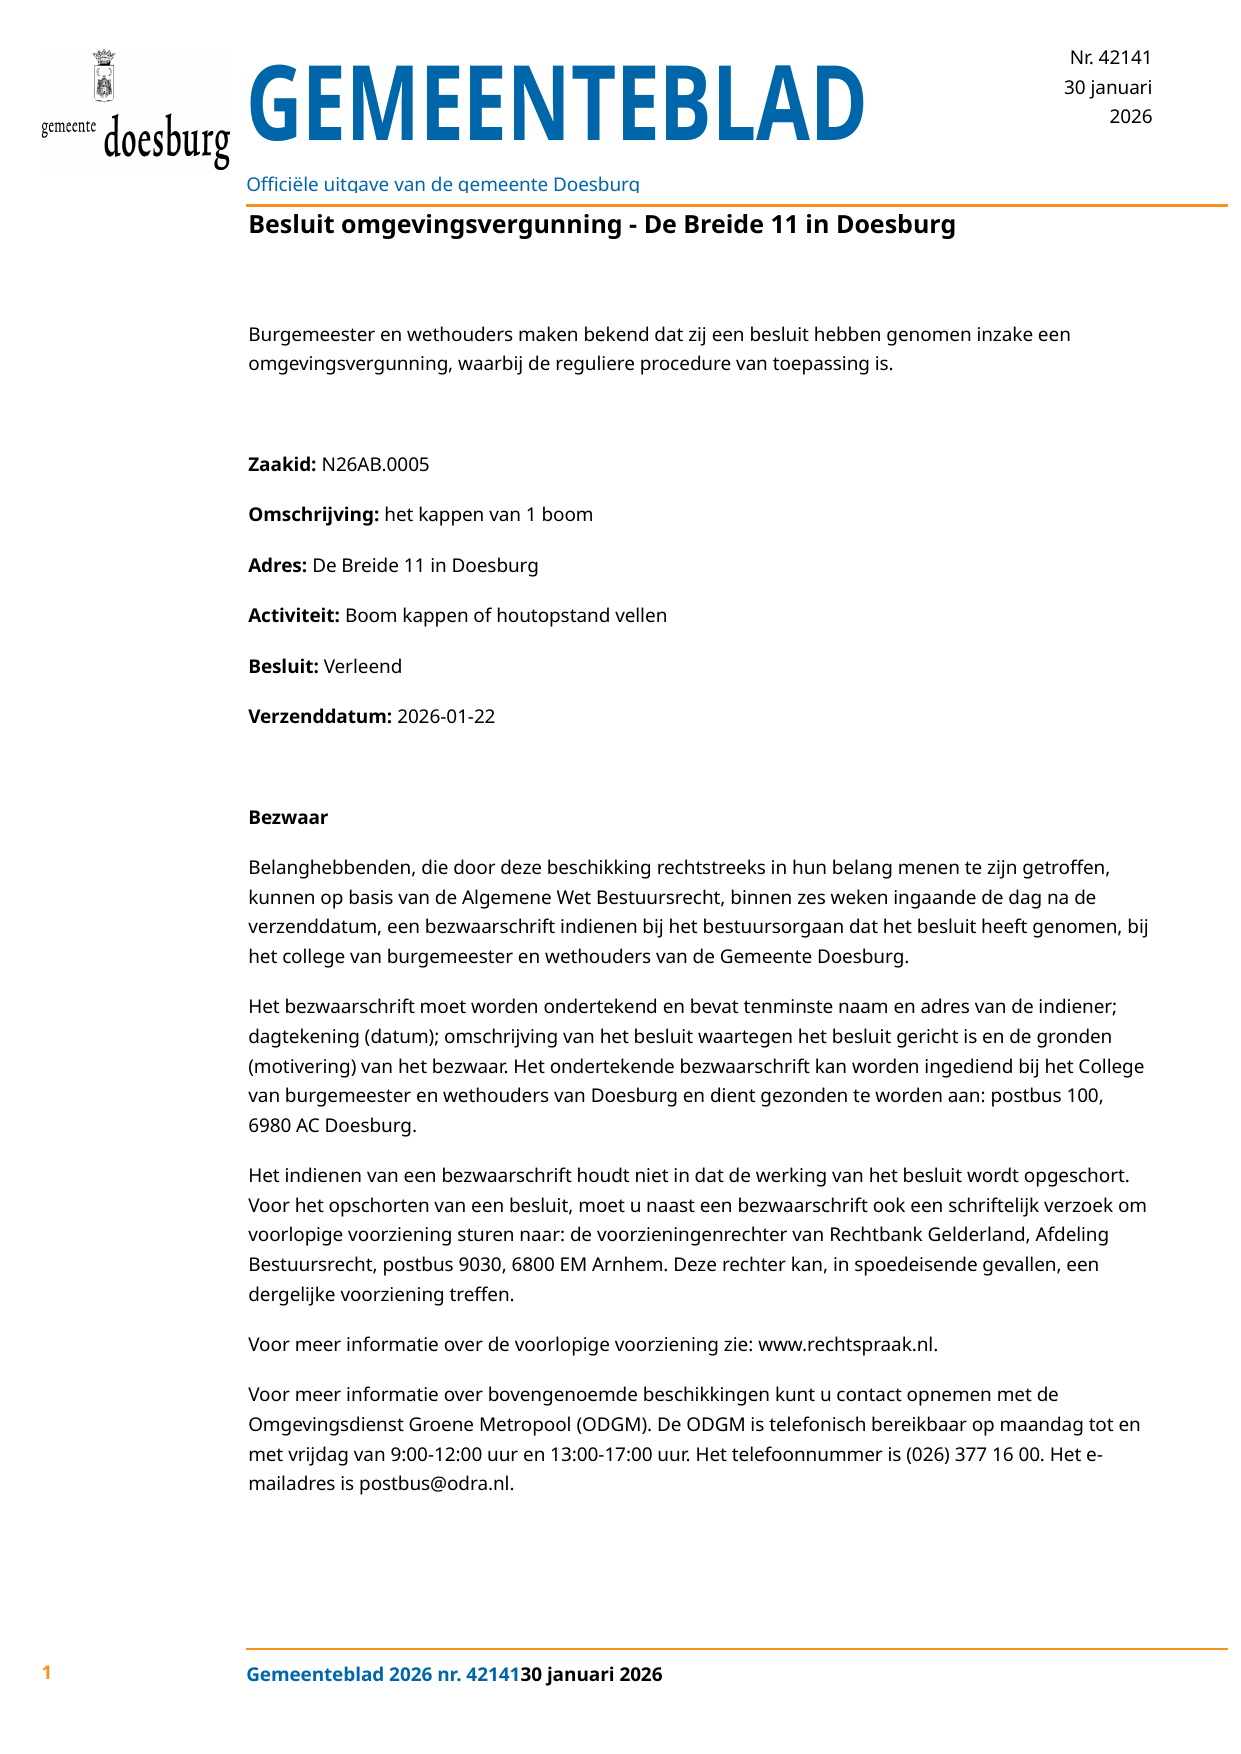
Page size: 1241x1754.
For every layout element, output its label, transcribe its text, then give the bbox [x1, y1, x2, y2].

text Voor meer informatie over bovengenoemde beschikkingen kunt u contact opnemen met de Omgevingsdienst Groene Metropool (ODGM). De ODGM is telefonisch bereikbaar op maandag tot en met vrijdag van 9:00-12:00 uur en 13:00-17:00 uur. Het telefoonnummer is (026) 377 16 00. Het e-mailadres is postbus@odra.nl. [248, 1382, 1152, 1496]
text Besluit omgevingsvergunning - De Breide 11 in Doesburg [248, 207, 1152, 241]
text Het bezwaarschrift moet worden ondertekend en bevat tenminste naam en adres van de indiener; dagtekening (datum); omschrijving van het besluit waartegen het besluit gericht is en de gronden (motivering) van het bezwaar. Het ondertekende bezwaarschrift kan worden ingediend bij het College van burgemeester en wethouders van Doesburg en dient gezonden te worden aan: postbus 100, 6980 AC Doesburg. [248, 994, 1152, 1138]
text Het indienen van een bezwaarschrift houdt niet in dat de werking van het besluit wordt opgeschort. Voor het opschorten van een besluit, moet u naast een bezwaarschrift ook een schriftelijk verzoek om voorlopige voorziening sturen naar: de voorzieningenrechter van Rechtbank Gelderland, Afdeling Bestuursrecht, postbus 9030, 6800 EM Arnhem. Deze rechter kan, in spoedeisende gevallen, een dergelijke voorziening treffen. [248, 1162, 1152, 1306]
text Besluit: Verleend [248, 653, 1152, 678]
text Burgemeester en wethouders maken bekend dat zij een besluit hebben genomen inzake een omgevingsvergunning, waarbij de reguliere procedure van toepassing is. [248, 321, 1152, 376]
picture [41, 47, 231, 172]
text Verzenddatum: 2026-01-22 [248, 703, 1152, 729]
text Belanghebbenden, die door deze beschikking rechtstreeks in hun belang menen te zijn getroffen, kunnen op basis van de Algemene Wet Bestuursrecht, binnen zes weken ingaande de dag na de verzenddatum, een bezwaarschrift indienen bij het bestuursorgaan dat het besluit heeft genomen, bij het college van burgemeester en wethouders van de Gemeente Doesburg. [248, 854, 1152, 969]
text Omschrijving: het kappen van 1 boom [248, 502, 1152, 527]
text Adres: De Breide 11 in Doesburg [248, 552, 1152, 578]
text Zaakid: N26AB.0005 [248, 451, 1152, 477]
text Voor meer informatie over de voorlopige voorziening zie: www.rechtspraak.nl. [248, 1331, 1152, 1357]
text Activiteit: Boom kappen of houtopstand vellen [248, 602, 1152, 628]
text Bezwaar [248, 804, 1152, 830]
